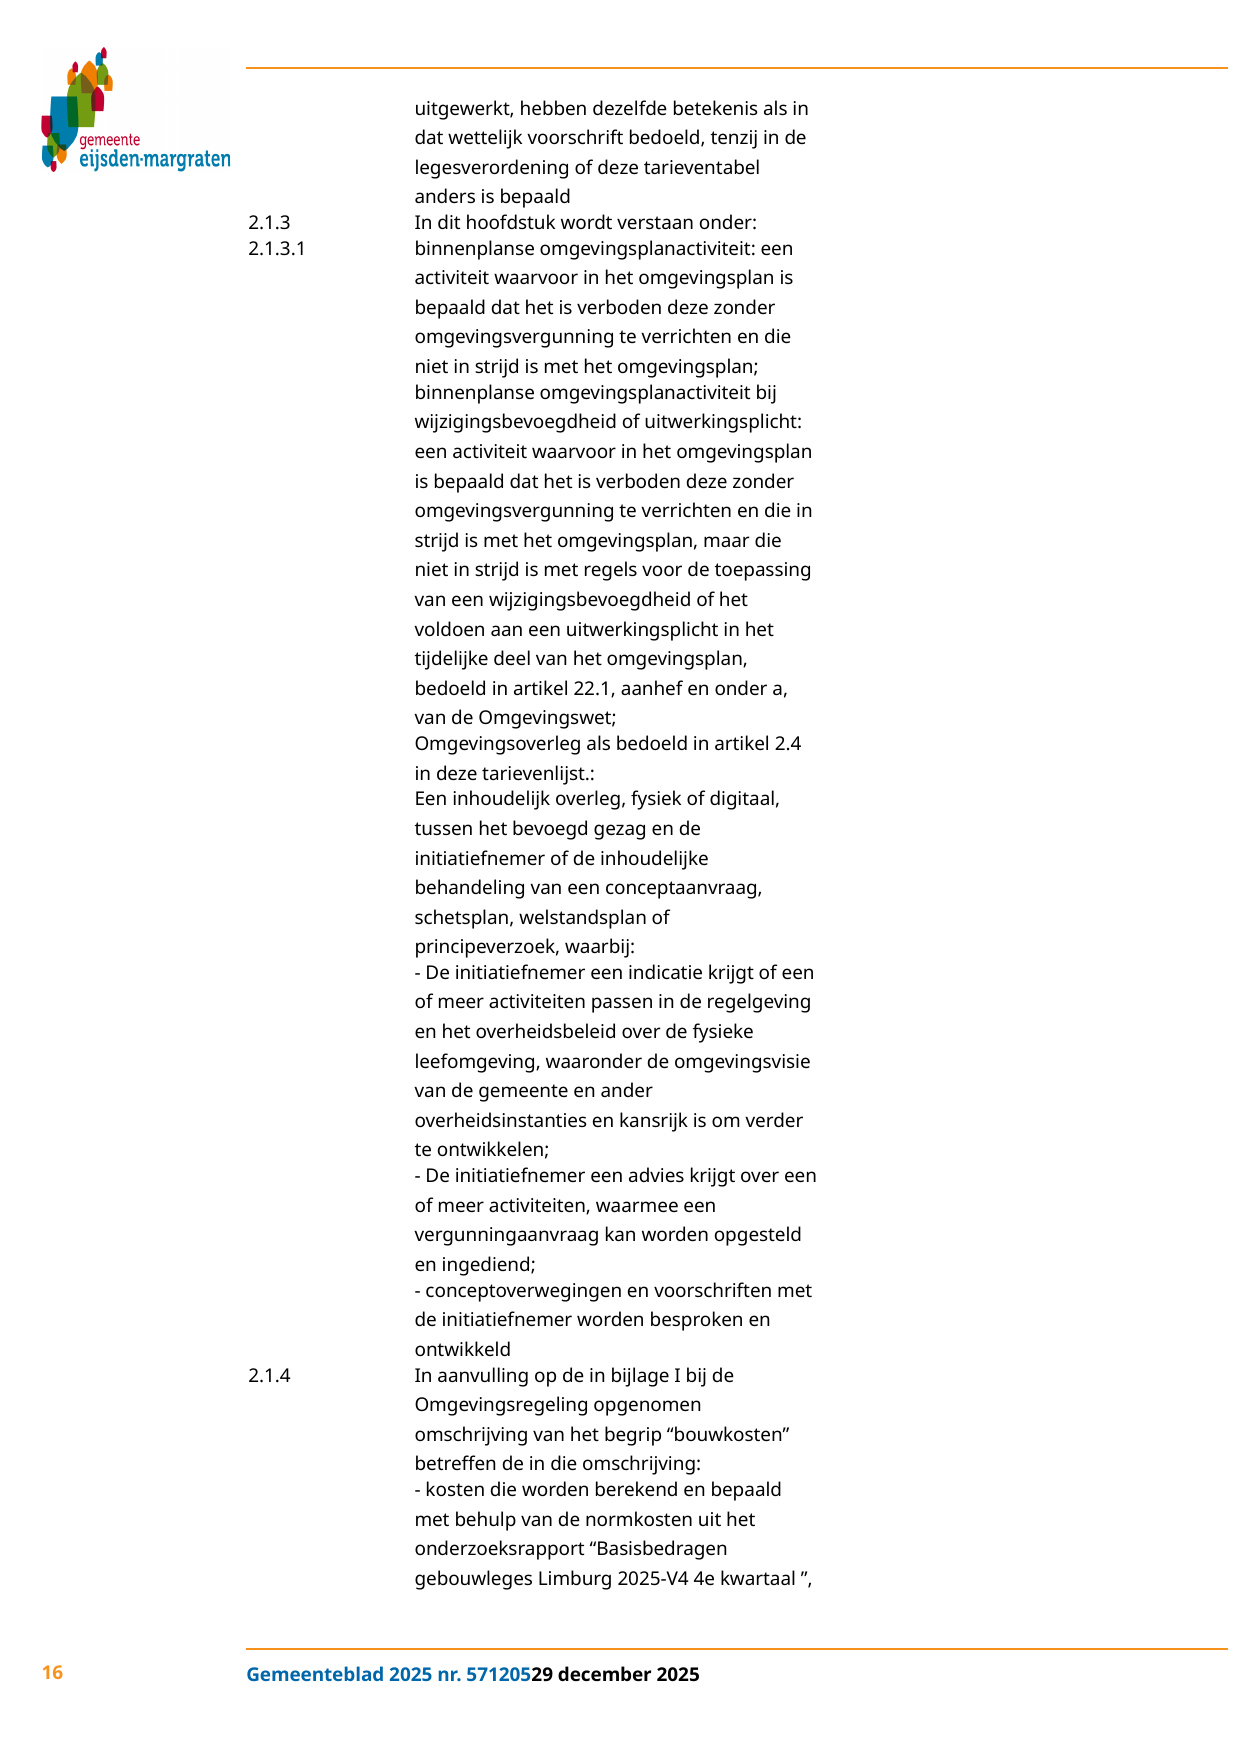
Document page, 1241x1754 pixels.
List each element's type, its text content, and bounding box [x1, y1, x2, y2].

table_cell [248, 379, 414, 730]
table_cell [248, 95, 414, 209]
table_cell In aanvulling op de in bijlage I bij de Omgevingsregeling opgenomen omschrijving van het begrip “bouwkosten” betreffen de in die omschrijving: [414, 1362, 819, 1476]
table_cell [819, 235, 985, 379]
table_cell [985, 730, 1152, 1362]
table_cell binnenplanse omgevingsplanactiviteit bij wijzigingsbevoegdheid of uitwerkingsplicht: een activiteit waarvoor in het omgevingsplan is bepaald dat het is verboden deze zonder omgevingsvergunning te verrichten en die in strijd is met het omgevingsplan, maar die niet in strijd is met regels voor de toepassing van een wijzigingsbevoegdheid of het voldoen aan een uitwerkingsplicht in het tijdelijke deel van het omgevingsplan, bedoeld in artikel 22.1, aanhef en onder a, van de Omgevingswet; [414, 379, 819, 730]
table_cell [819, 209, 985, 235]
table_cell [985, 1362, 1152, 1591]
table_cell [985, 379, 1152, 730]
table_cell [819, 1362, 985, 1591]
table_cell [985, 95, 1152, 209]
table_cell 2.1.3.1 [248, 235, 414, 379]
table_cell Omgevingsoverleg als bedoeld in artikel 2.4 in deze tarievenlijst.: [414, 730, 819, 786]
table_cell - De initiatiefnemer een indicatie krijgt of een of meer activiteiten passen in de regelgeving en het overheidsbeleid over de fysieke leefomgeving, waaronder de omgevingsvisie van de gemeente en ander overheidsinstanties en kansrijk is om verder te ontwikkelen; [414, 959, 819, 1162]
table_cell 2.1.3 [248, 209, 414, 235]
table_cell - De initiatiefnemer een advies krijgt over een of meer activiteiten, waarmee een vergunningaanvraag kan worden opgesteld en ingediend; [414, 1163, 819, 1277]
table_cell [985, 235, 1152, 379]
table_cell [819, 379, 985, 730]
table_cell 2.1.4 [248, 1362, 414, 1591]
table_cell Een inhoudelijk overleg, fysiek of digitaal, tussen het bevoegd gezag en de initiatiefnemer of de inhoudelijke behandeling van een conceptaanvraag, schetsplan, welstandsplan of principeverzoek, waarbij: [414, 786, 819, 959]
table_cell [819, 95, 985, 209]
table_cell In dit hoofdstuk wordt verstaan onder: [414, 209, 819, 235]
picture [41, 47, 231, 172]
table_cell binnenplanse omgevingsplanactiviteit: een activiteit waarvoor in het omgevingsplan is bepaald dat het is verboden deze zonder omgevingsvergunning te verrichten en die niet in strijd is met het omgevingsplan; [414, 235, 819, 379]
table_cell - conceptoverwegingen en voorschriften met de initiatiefnemer worden besproken en ontwikkeld [414, 1277, 819, 1362]
table_cell uitgewerkt, hebben dezelfde betekenis als in dat wettelijk voorschrift bedoeld, tenzij in de legesverordening of deze tarieventabel anders is bepaald [414, 95, 819, 209]
table_cell [819, 730, 985, 1362]
table_cell [985, 209, 1152, 235]
table_cell - kosten die worden berekend en bepaald met behulp van de normkosten uit het onderzoeksrapport “Basisbedragen gebouwleges Limburg 2025-V4 4e kwartaal ”, [414, 1476, 819, 1591]
table_cell [248, 730, 414, 1362]
